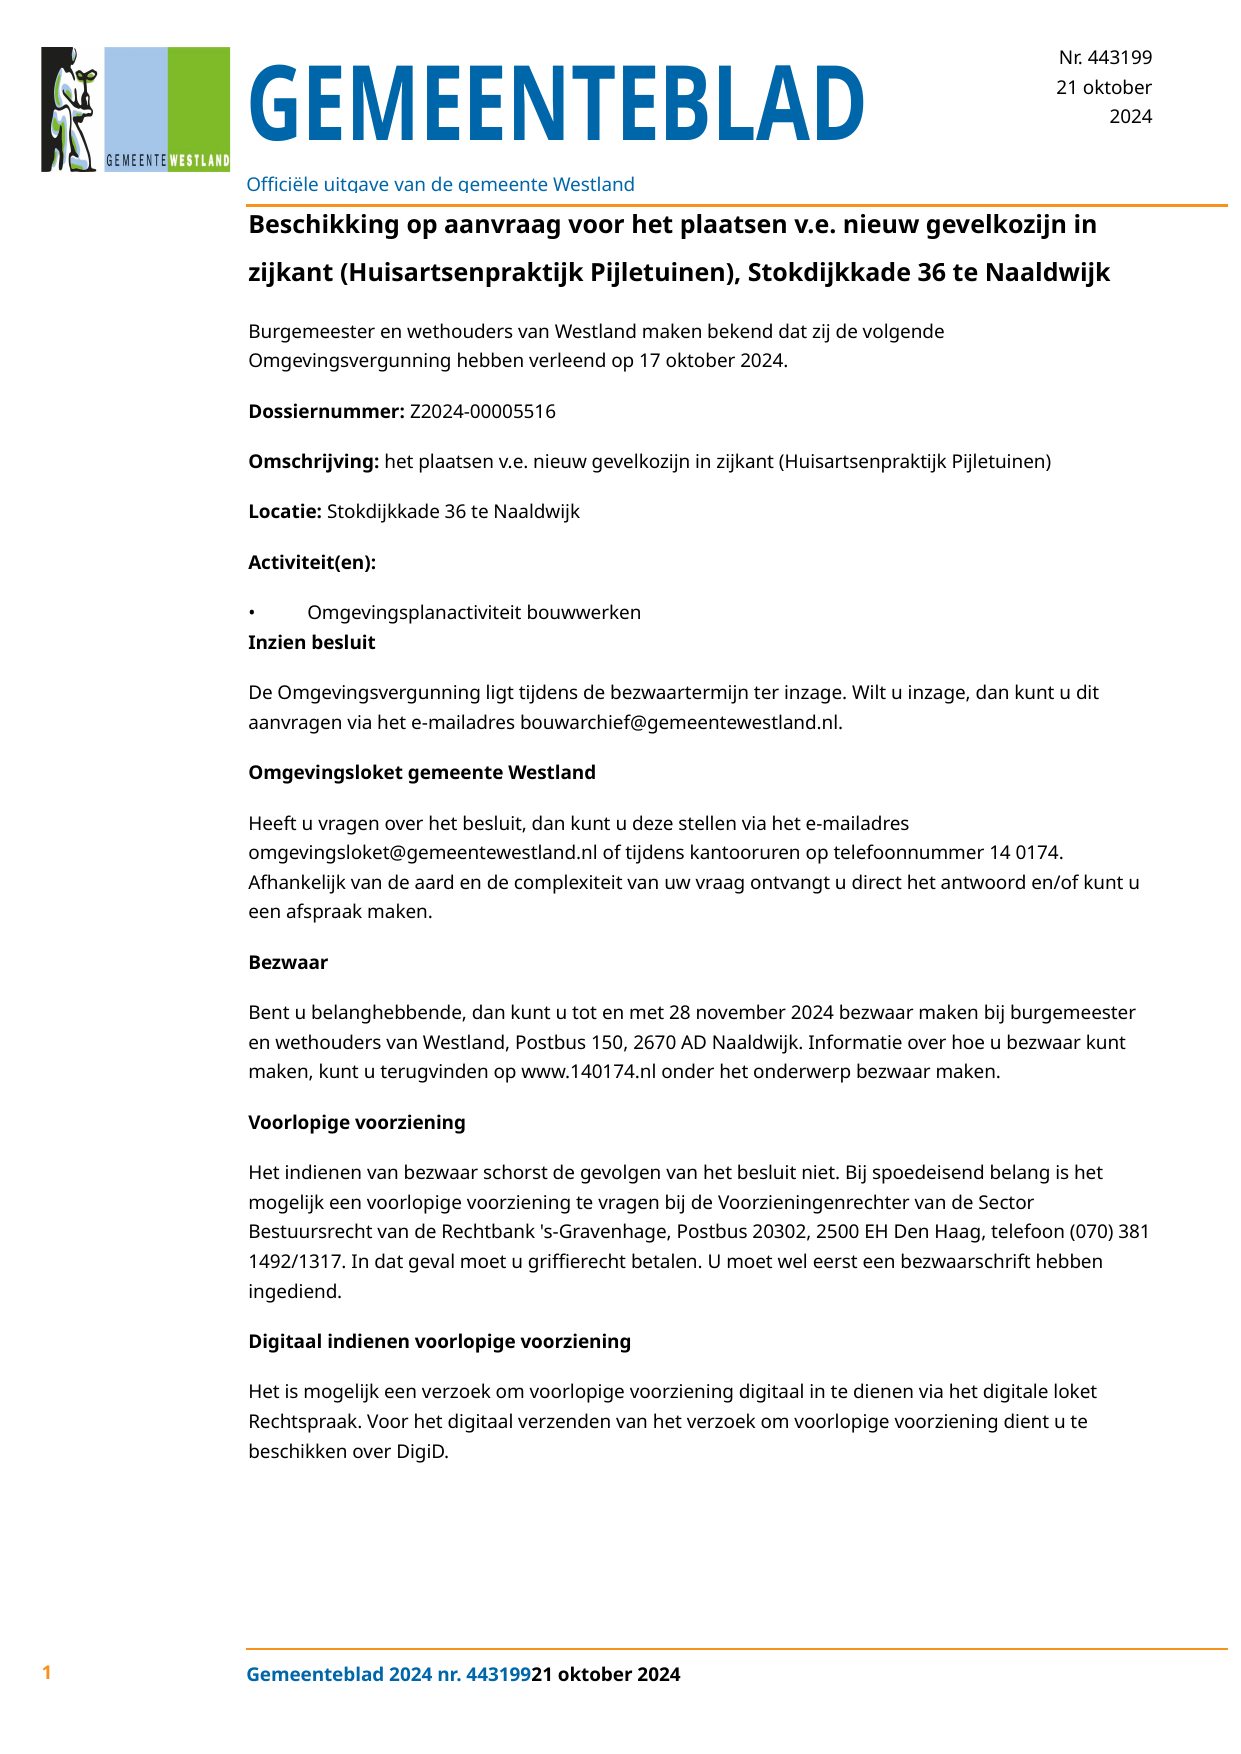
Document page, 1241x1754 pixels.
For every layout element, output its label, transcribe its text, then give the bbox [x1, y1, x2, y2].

picture [41, 47, 231, 172]
text Dossiernummer: Z2024-00005516 [248, 398, 1152, 424]
text Burgemeester en wethouders van Westland maken bekend dat zij de volgende Omgevingsvergunning hebben verleend op 17 oktober 2024. [248, 318, 1152, 373]
text Omgevingsloket gemeente Westland [248, 759, 1152, 785]
text Digitaal indienen voorlopige voorziening [248, 1328, 1152, 1354]
text Het indienen van bezwaar schorst de gevolgen van het besluit niet. Bij spoedeisend belang is het mogelijk een voorlopige voorziening te vragen bij de Voorzieningenrechter van de Sector Bestuursrecht van de Rechtbank 's-Gravenhage, Postbus 20302, 2500 EH Den Haag, telefoon (070) 381 1492/1317. In dat geval moet u griffierecht betalen. U moet wel eerst een bezwaarschrift hebben ingediend. [248, 1159, 1152, 1304]
text Het is mogelijk een verzoek om voorlopige voorziening digitaal in te dienen via het digitale loket Rechtspraak. Voor het digitaal verzenden van het verzoek om voorlopige voorziening dient u te beschikken over DigiD. [248, 1379, 1152, 1464]
list Omgevingsplanactiviteit bouwwerken [248, 599, 1152, 625]
text Bent u belanghebbende, dan kunt u tot en met 28 november 2024 bezwaar maken bij burgemeester en wethouders van Westland, Postbus 150, 2670 AD Naaldwijk. Informatie over hoe u bezwaar kunt maken, kunt u terugvinden op www.140174.nl onder het onderwerp bezwaar maken. [248, 999, 1152, 1084]
text Voorlopige voorziening [248, 1109, 1152, 1135]
text Omschrijving: het plaatsen v.e. nieuw gevelkozijn in zijkant (Huisartsenpraktijk Pijletuinen) [248, 448, 1152, 474]
text Beschikking op aanvraag voor het plaatsen v.e. nieuw gevelkozijn in zijkant (Huisartsenpraktijk Pijletuinen), Stokdijkkade 36 te Naaldwijk [248, 207, 1152, 288]
text Heeft u vragen over het besluit, dan kunt u deze stellen via het e-mailadres omgevingsloket@gemeentewestland.nl of tijdens kantooruren op telefoonnummer 14 0174. Afhankelijk van de aard en de complexiteit van uw vraag ontvangt u direct het antwoord en/of kunt u een afspraak maken. [248, 810, 1152, 924]
text Locatie: Stokdijkkade 36 te Naaldwijk [248, 499, 1152, 524]
text Inzien besluit [248, 629, 1152, 655]
text De Omgevingsvergunning ligt tijdens de bezwaartermijn ter inzage. Wilt u inzage, dan kunt u dit aanvragen via het e-mailadres bouwarchief@gemeentewestland.nl. [248, 679, 1152, 735]
text Activiteit(en): [248, 549, 1152, 575]
text Bezwaar [248, 949, 1152, 975]
